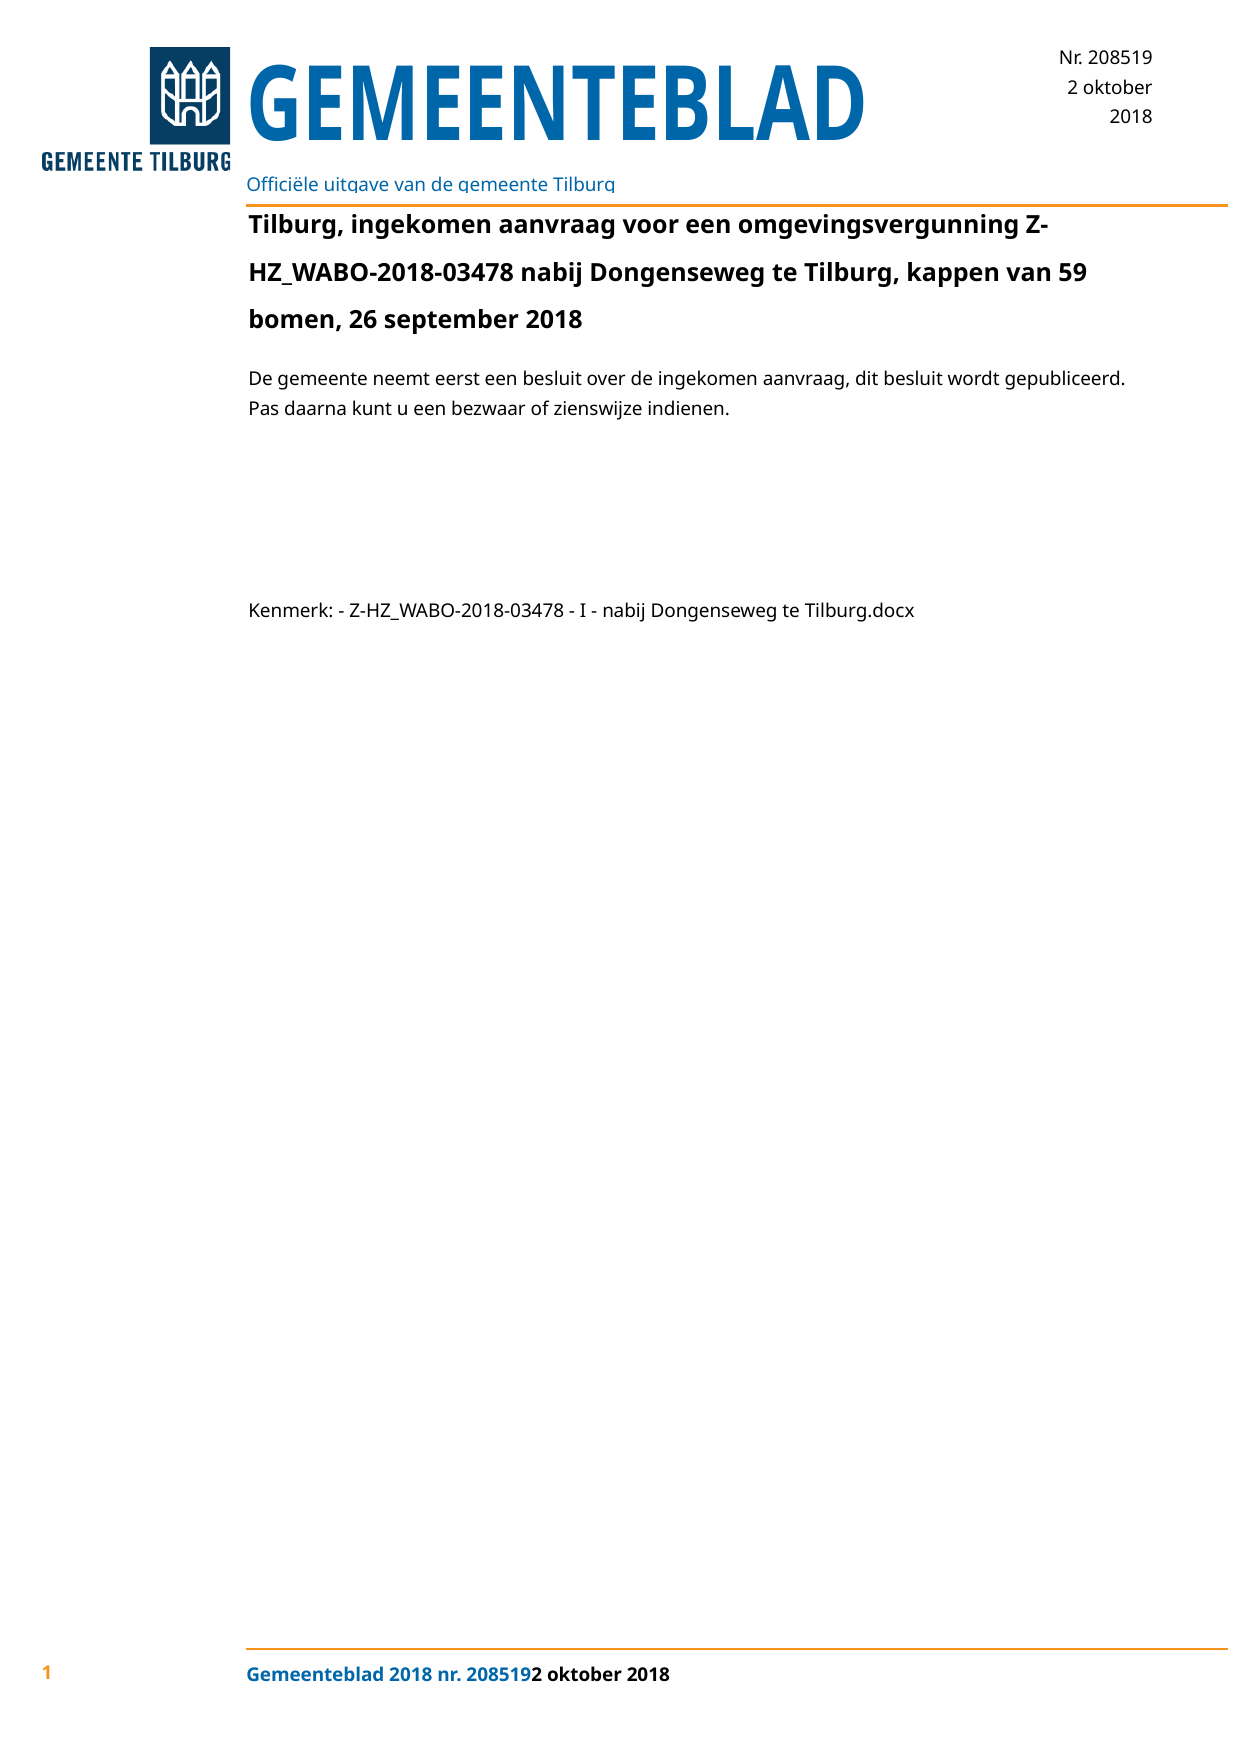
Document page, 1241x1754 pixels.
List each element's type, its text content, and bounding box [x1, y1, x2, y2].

picture [41, 47, 231, 172]
text De gemeente neemt eerst een besluit over de ingekomen aanvraag, dit besluit wordt gepubliceerd. Pas daarna kunt u een bezwaar of zienswijze indienen. [248, 366, 1152, 421]
text Tilburg, ingekomen aanvraag voor een omgevingsvergunning Z-HZ_WABO-2018-03478 nabij Dongenseweg te Tilburg, kappen van 59 bomen, 26 september 2018 [248, 207, 1152, 336]
text Kenmerk: - Z-HZ_WABO-2018-03478 - I - nabij Dongenseweg te Tilburg.docx [248, 597, 1152, 622]
